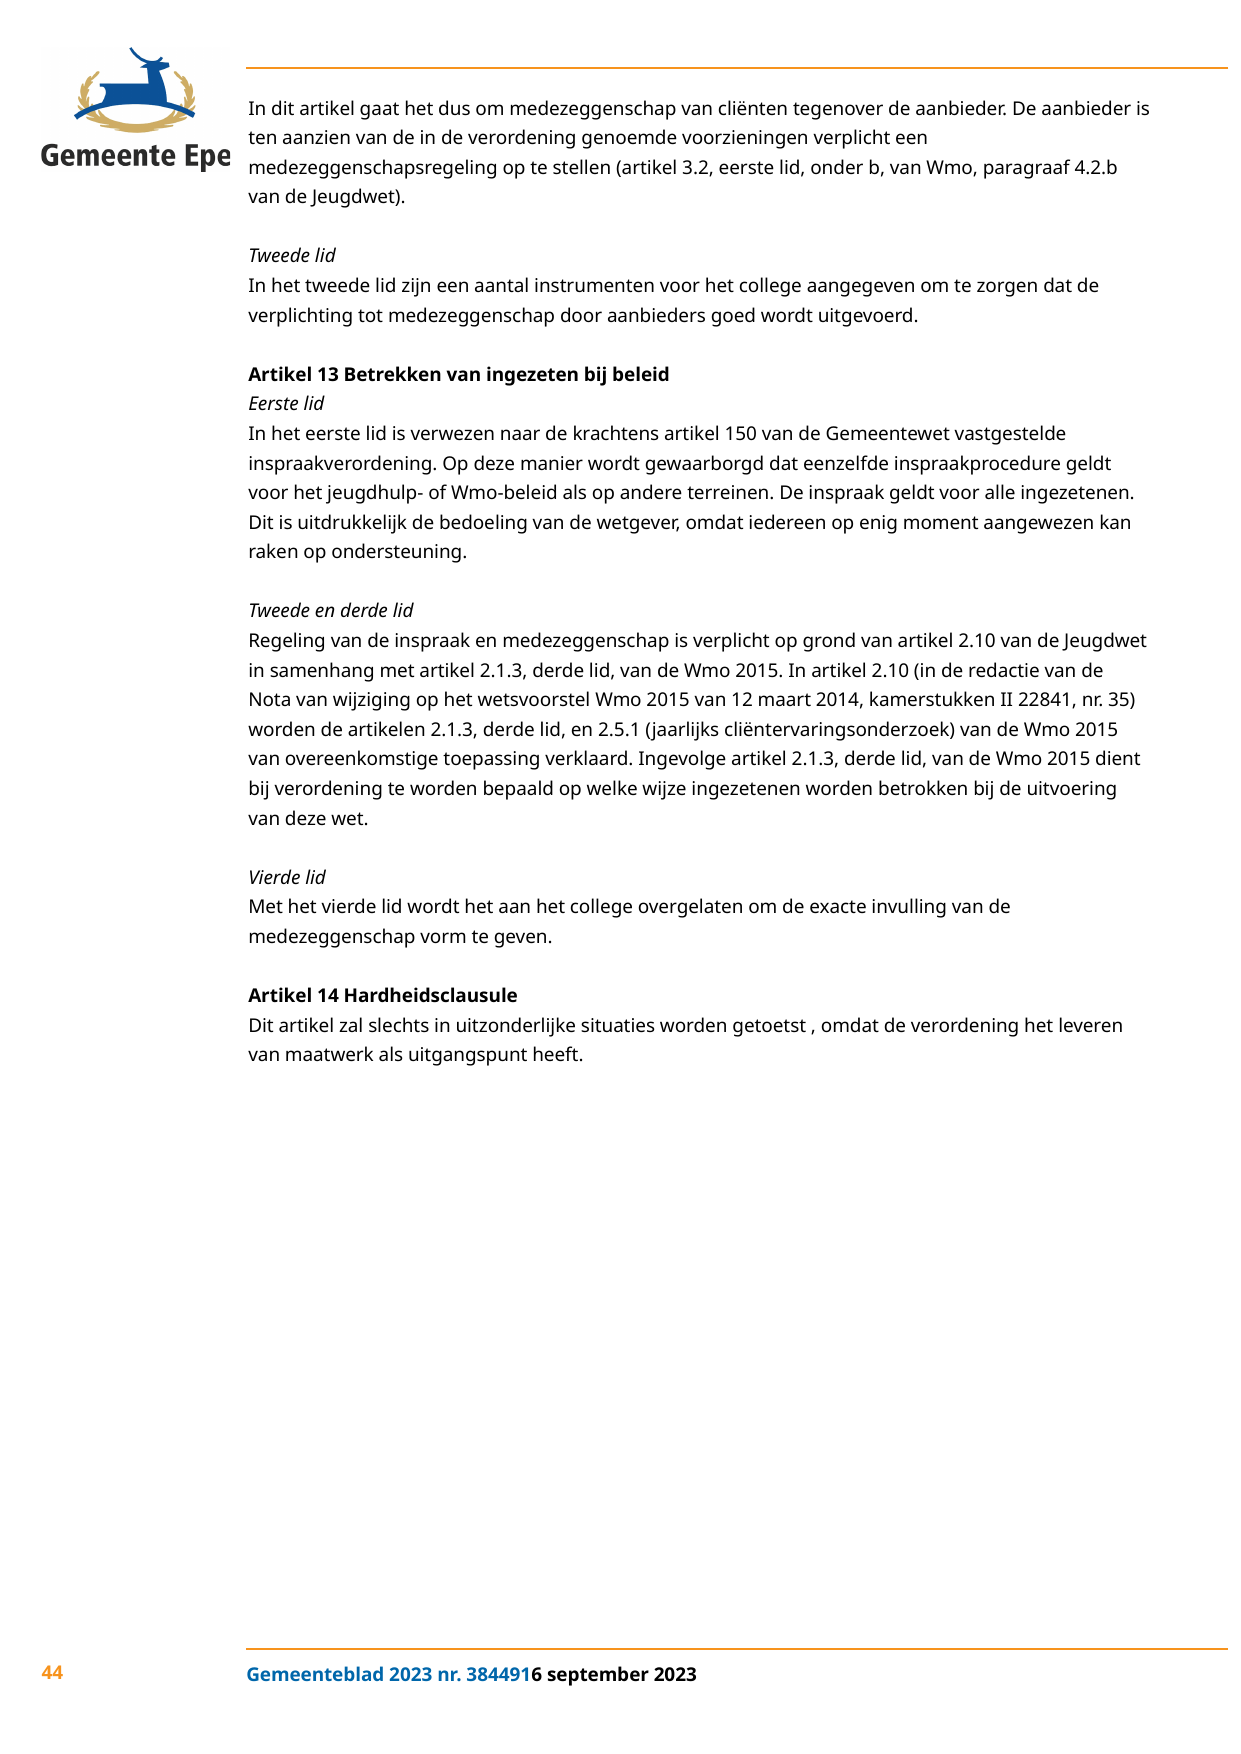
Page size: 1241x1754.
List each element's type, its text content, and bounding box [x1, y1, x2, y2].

text In het tweede lid zijn een aantal instrumenten voor het college aangegeven om te zorgen dat de verplichting tot medezeggenschap door aanbieders goed wordt uitgevoerd. [248, 272, 1152, 328]
text Eerste lid [248, 391, 1152, 416]
text Vierde lid [248, 864, 1152, 890]
text In het eerste lid is verwezen naar de krachtens artikel 150 van de Gemeentewet vastgestelde inspraakverordening. Op deze manier wordt gewaarborgd dat eenzelfde inspraakprocedure geldt voor het jeugdhulp- of Wmo-beleid als op andere terreinen. De inspraak geldt voor alle ingezetenen. Dit is uitdrukkelijk de bedoeling van de wetgever, omdat iedereen op enig moment aangewezen kan raken op ondersteuning. [248, 420, 1152, 564]
text Met het vierde lid wordt het aan het college overgelaten om de exacte invulling van de medezeggenschap vorm te geven. [248, 893, 1152, 949]
text Tweede lid [248, 243, 1152, 268]
text Dit artikel zal slechts in uitzonderlijke situaties worden getoetst , omdat de verordening het leveren van maatwerk als uitgangspunt heeft. [248, 1012, 1152, 1067]
text Artikel 13 Betrekken van ingezeten bij beleid [248, 361, 1152, 387]
text In dit artikel gaat het dus om medezeggenschap van cliënten tegenover de aanbieder. De aanbieder is ten aanzien van de in de verordening genoemde voorzieningen verplicht een medezeggenschapsregeling op te stellen (artikel 3.2, eerste lid, onder b, van Wmo, paragraaf 4.2.b van de Jeugdwet). [248, 95, 1152, 209]
text Regeling van de inspraak en medezeggenschap is verplicht op grond van artikel 2.10 van de Jeugdwet in samenhang met artikel 2.1.3, derde lid, van de Wmo 2015. In artikel 2.10 (in de redactie van de Nota van wijziging op het wetsvoorstel Wmo 2015 van 12 maart 2014, kamerstukken II 22841, nr. 35) worden de artikelen 2.1.3, derde lid, en 2.5.1 (jaarlijks cliëntervaringsonderzoek) van de Wmo 2015 van overeenkomstige toepassing verklaard. Ingevolge artikel 2.1.3, derde lid, van de Wmo 2015 dient bij verordening te worden bepaald op welke wijze ingezetenen worden betrokken bij de uitvoering van deze wet. [248, 627, 1152, 831]
picture [41, 47, 231, 172]
text Artikel 14 Hardheidsclausule [248, 982, 1152, 1008]
text Tweede en derde lid [248, 598, 1152, 623]
